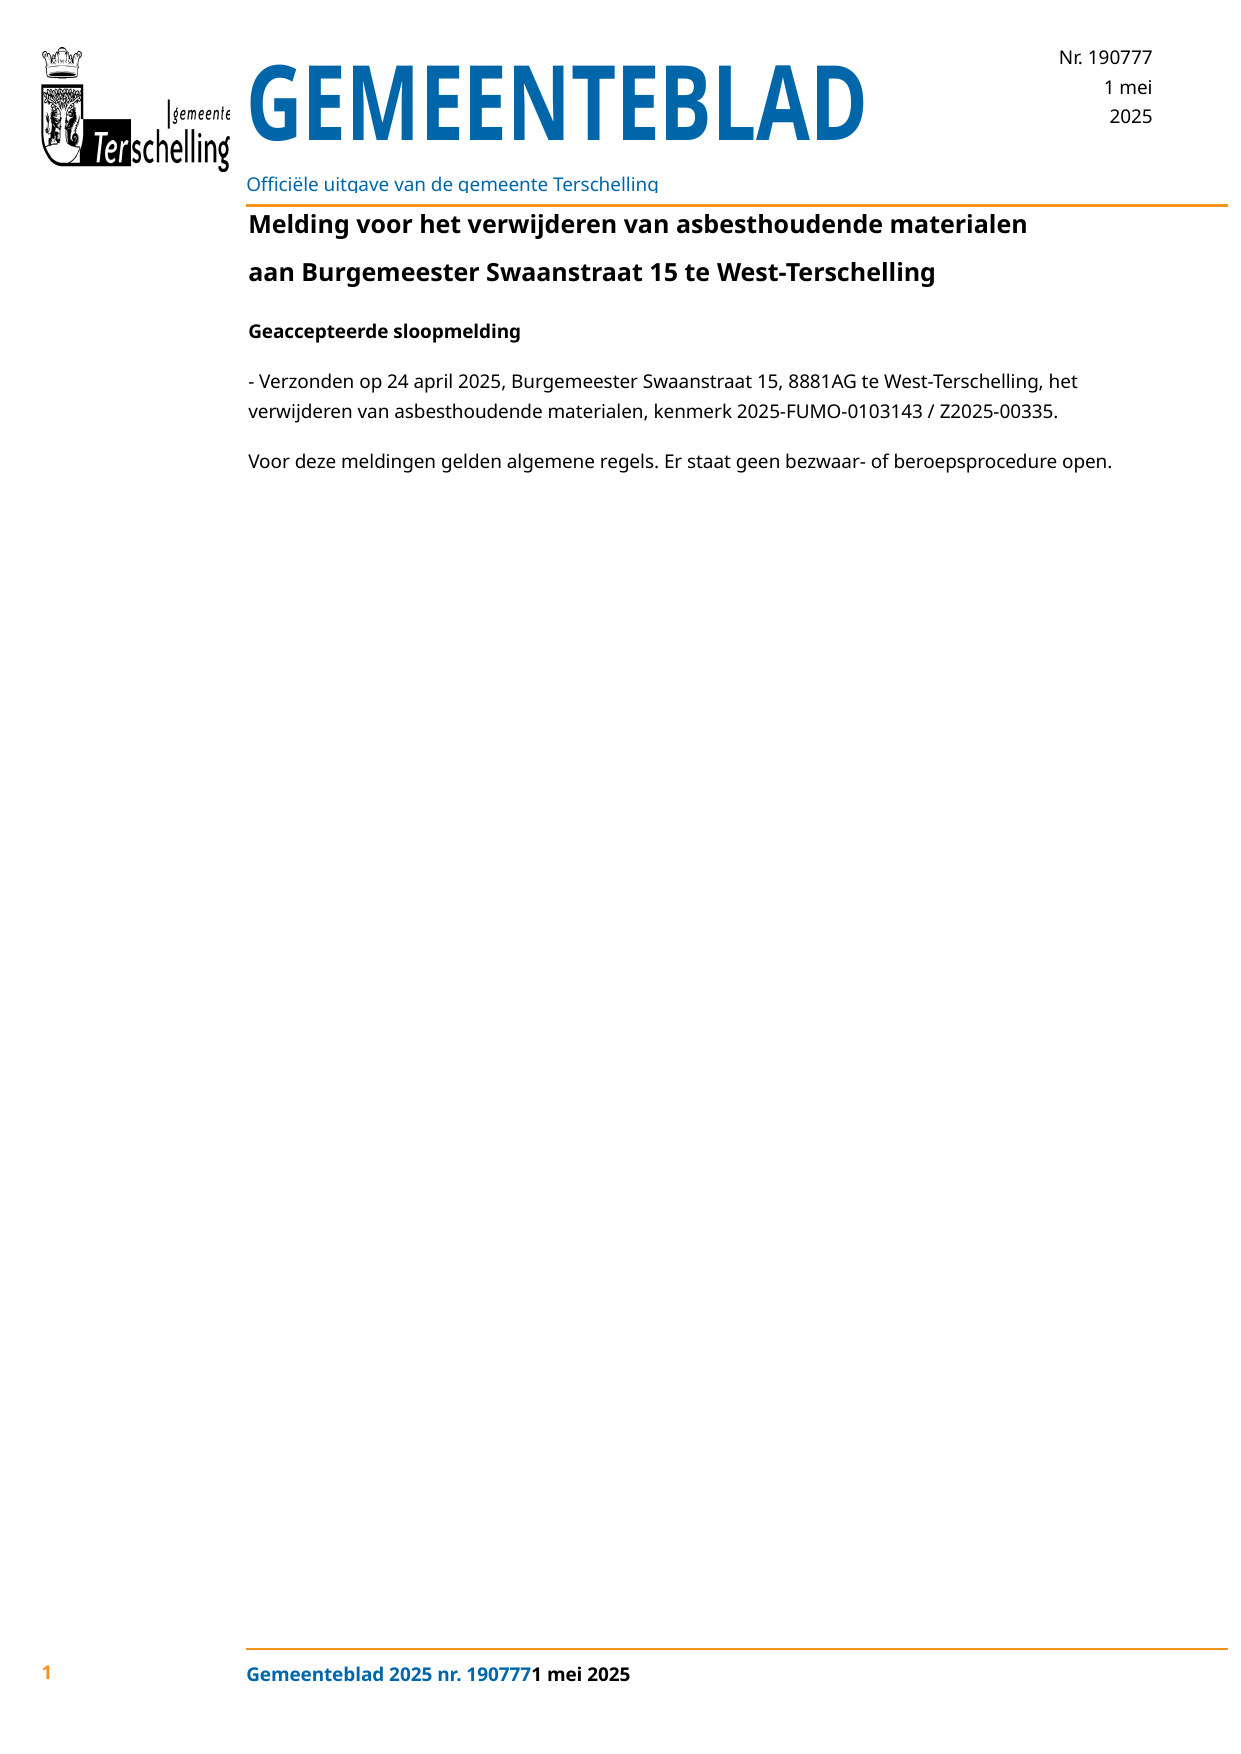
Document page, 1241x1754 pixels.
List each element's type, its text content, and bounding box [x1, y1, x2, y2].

text Voor deze meldingen gelden algemene regels. Er staat geen bezwaar- of beroepsprocedure open. [248, 448, 1152, 474]
text Melding voor het verwijderen van asbesthoudende materialen aan Burgemeester Swaanstraat 15 te West-Terschelling [248, 207, 1152, 288]
text - Verzonden op 24 april 2025, Burgemeester Swaanstraat 15, 8881AG te West-Terschelling, het verwijderen van asbesthoudende materialen, kenmerk 2025-FUMO-0103143 / Z2025-00335. [248, 368, 1152, 424]
text Geaccepteerde sloopmelding [248, 318, 1152, 344]
picture [41, 47, 231, 172]
